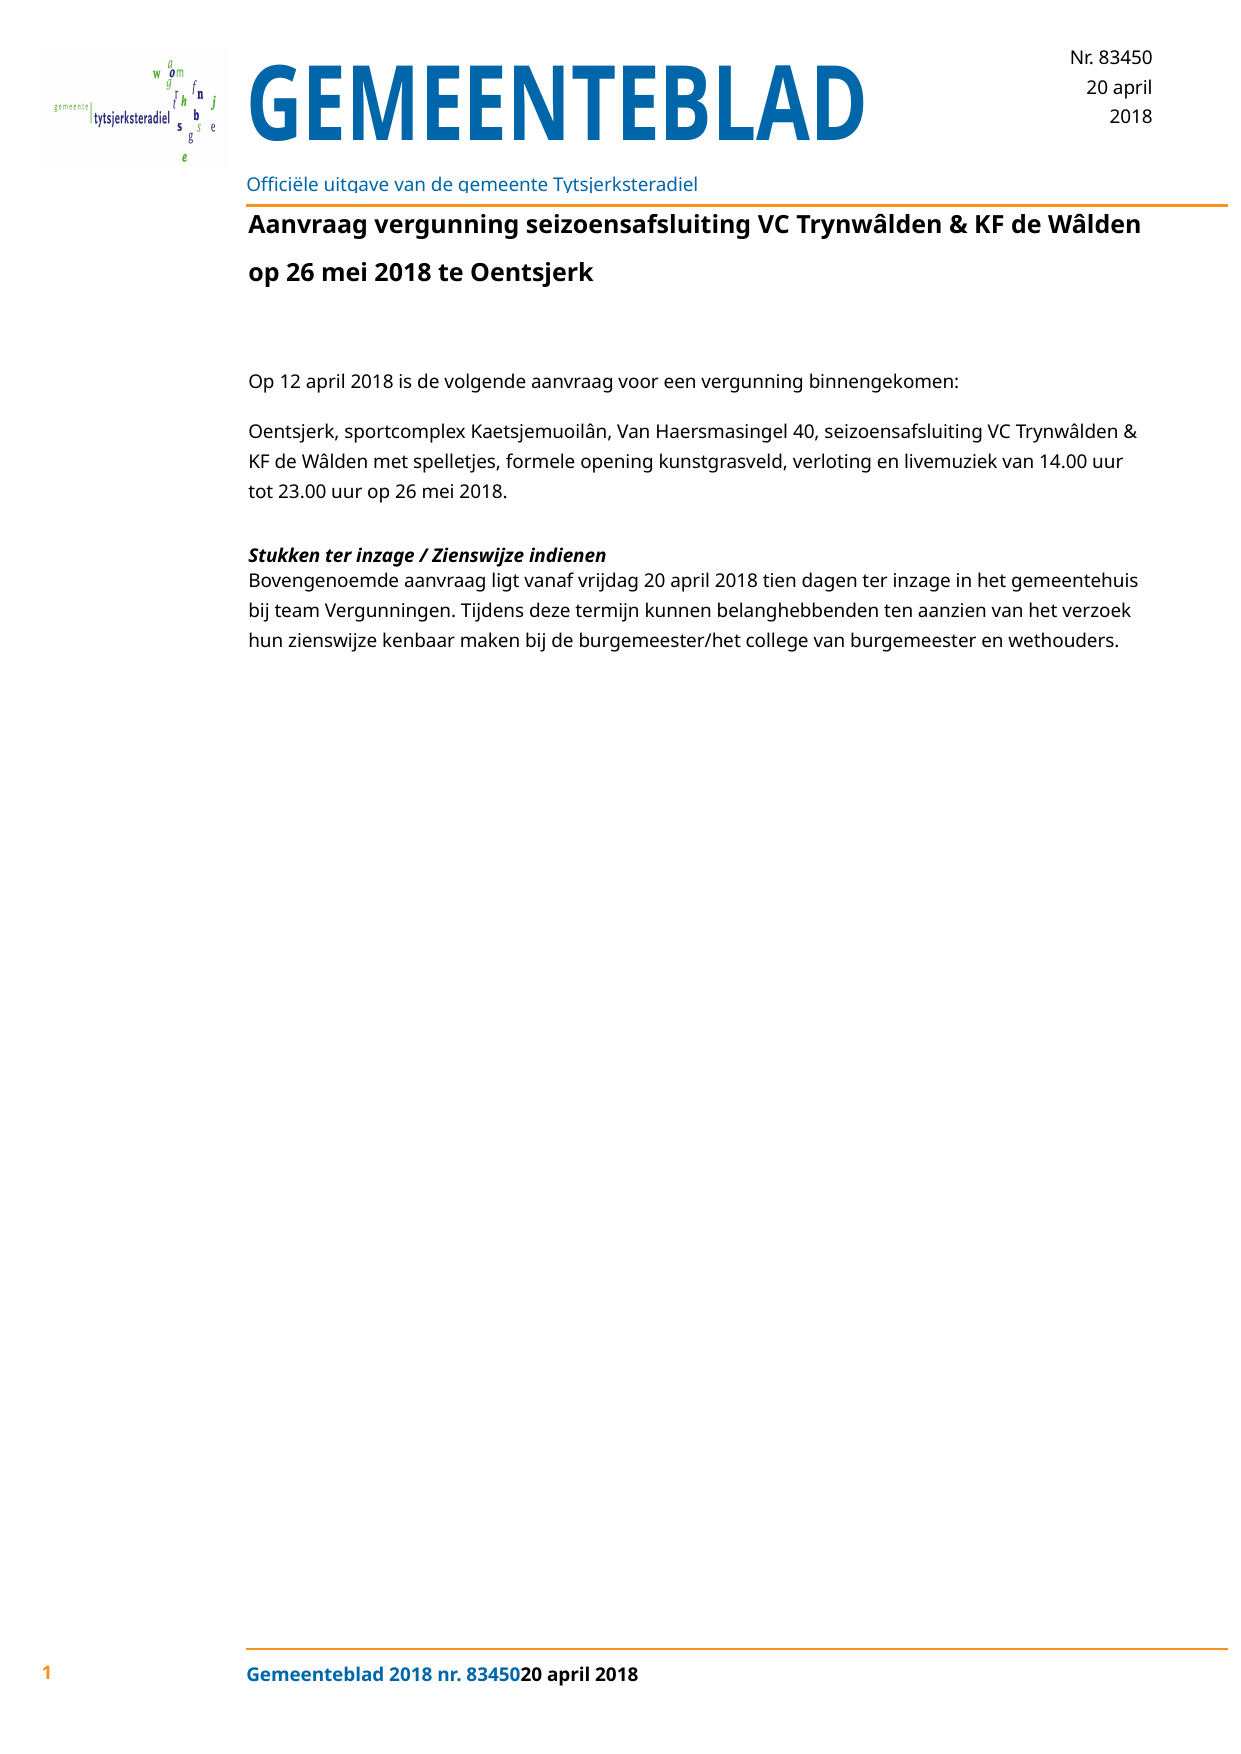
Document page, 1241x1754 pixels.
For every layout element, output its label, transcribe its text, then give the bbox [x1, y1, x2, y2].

text Oentsjerk, sportcomplex Kaetsjemuoilân, Van Haersmasingel 40, seizoensafsluiting VC Trynwâlden & KF de Wâlden met spelletjes, formele opening kunstgrasveld, verloting en livemuziek van 14.00 uur tot 23.00 uur op 26 mei 2018. [248, 419, 1152, 504]
text Aanvraag vergunning seizoensafsluiting VC Trynwâlden & KF de Wâlden op 26 mei 2018 te Oentsjerk [248, 207, 1152, 288]
text Stukken ter inzage / Zienswijze indienen [248, 542, 1152, 568]
text Op 12 april 2018 is de volgende aanvraag voor een vergunning binnengekomen: [248, 368, 1152, 394]
text Bovengenoemde aanvraag ligt vanaf vrijdag 20 april 2018 tien dagen ter inzage in het gemeentehuis bij team Vergunningen. Tijdens deze termijn kunnen belanghebbenden ten aanzien van het verzoek hun zienswijze kenbaar maken bij de burgemeester/het college van burgemeester en wethouders. [248, 568, 1152, 652]
picture [41, 47, 231, 172]
